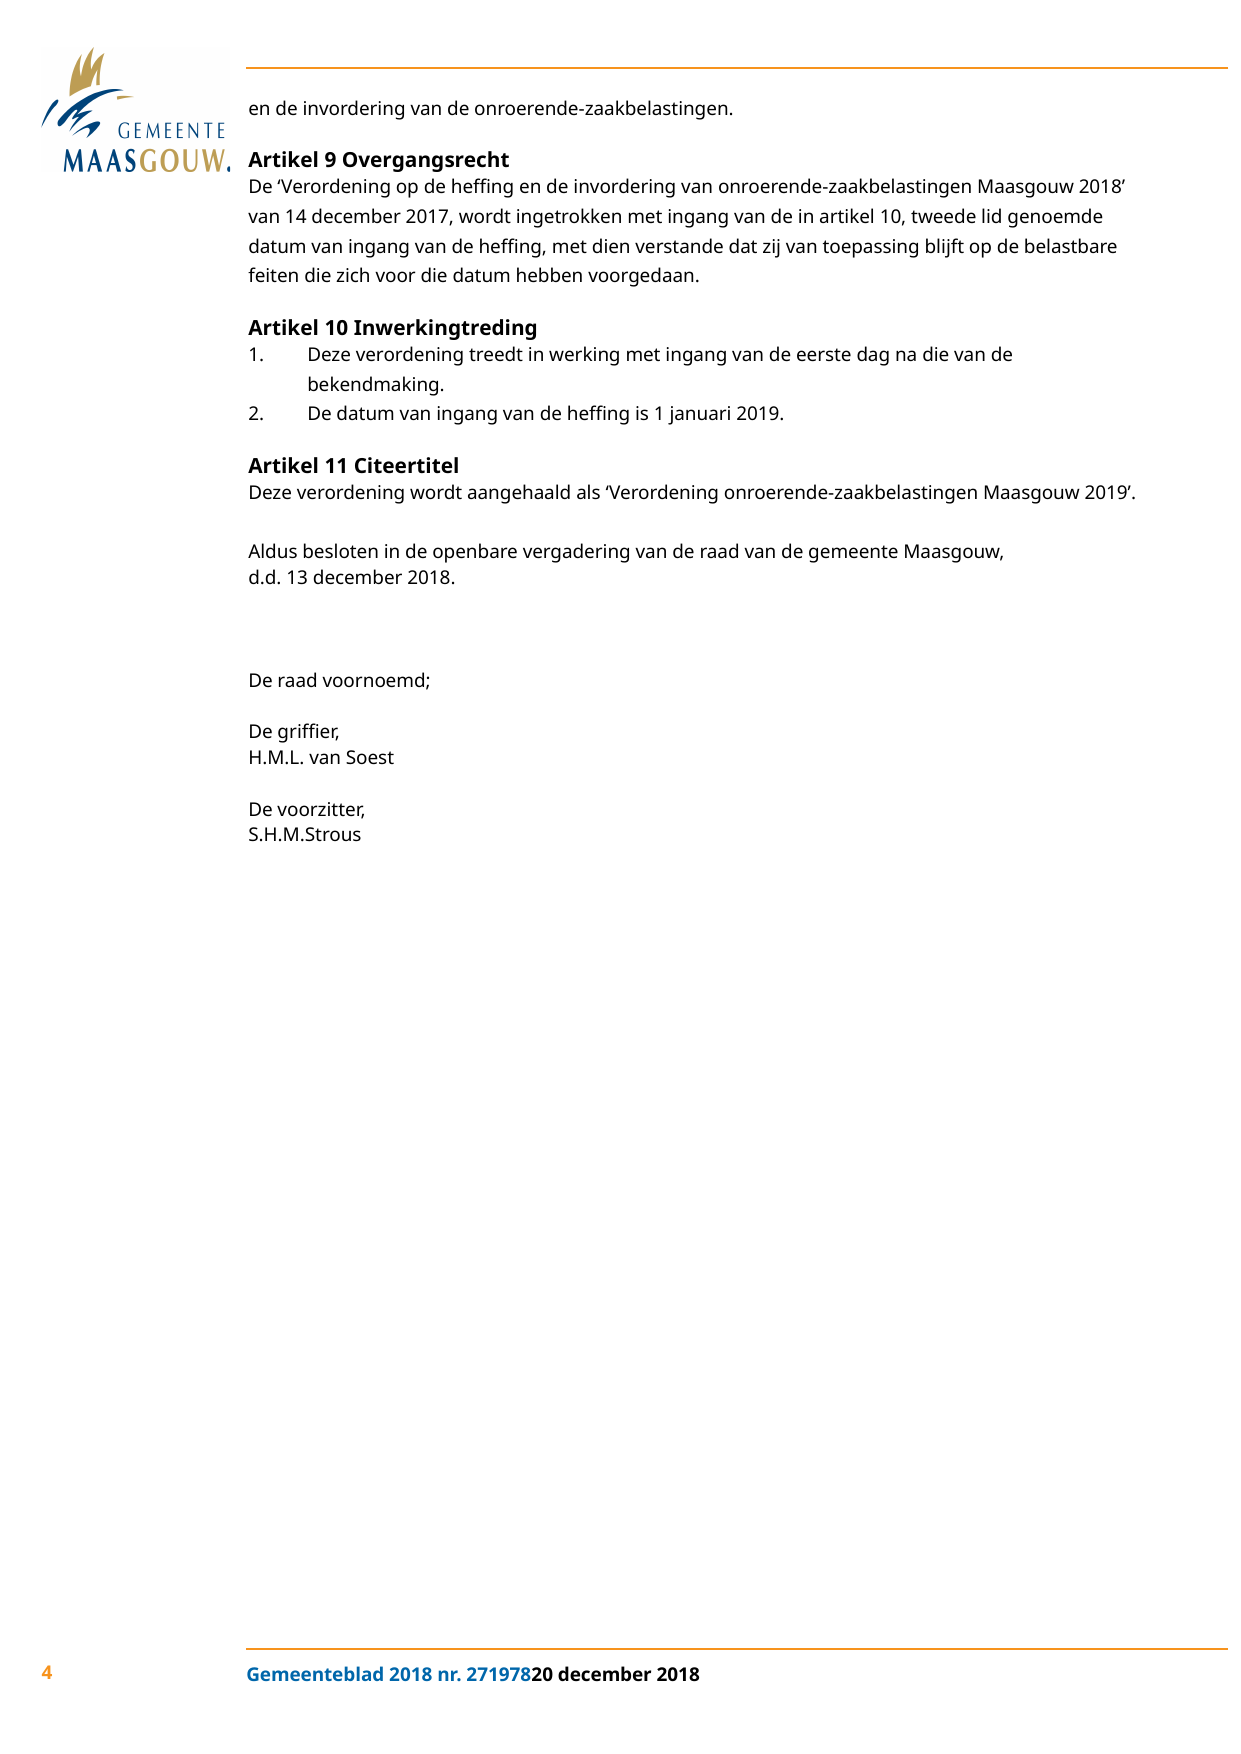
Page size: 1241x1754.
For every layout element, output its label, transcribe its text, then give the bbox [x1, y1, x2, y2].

list De datum van ingang van de heffing is 1 januari 2019. [248, 400, 1152, 426]
text Artikel 9 Overgangsrecht [248, 145, 1152, 174]
picture [41, 47, 231, 172]
text Aldus besloten in de openbare vergadering van de raad van de gemeente Maasgouw, [248, 538, 1152, 564]
text De griffier, [248, 718, 1152, 744]
text De voorzitter, [248, 796, 1152, 821]
text Artikel 11 Citeertitel [248, 451, 1152, 479]
text d.d. 13 december 2018. [248, 564, 1152, 590]
list Deze verordening treedt in werking met ingang van de eerste dag na die van de bekendmaking. [248, 341, 1152, 397]
text S.H.M.Strous [248, 821, 1152, 847]
text H.M.L. van Soest [248, 744, 1152, 770]
text Artikel 10 Inwerkingtreding [248, 313, 1152, 341]
text Deze verordening wordt aangehaald als ‘Verordening onroerende-zaakbelastingen Maasgouw 2019’. [248, 479, 1152, 505]
text De raad voornoemd; [248, 667, 1152, 693]
text De ‘Verordening op de heffing en de invordering van onroerende-zaakbelastingen Maasgouw 2018’ van 14 december 2017, wordt ingetrokken met ingang van de in artikel 10, tweede lid genoemde datum van ingang van de heffing, met dien verstande dat zij van toepassing blijft op de belastbare feiten die zich voor die datum hebben voorgedaan. [248, 174, 1152, 288]
text en de invordering van de onroerende-zaakbelastingen. [248, 95, 1152, 121]
